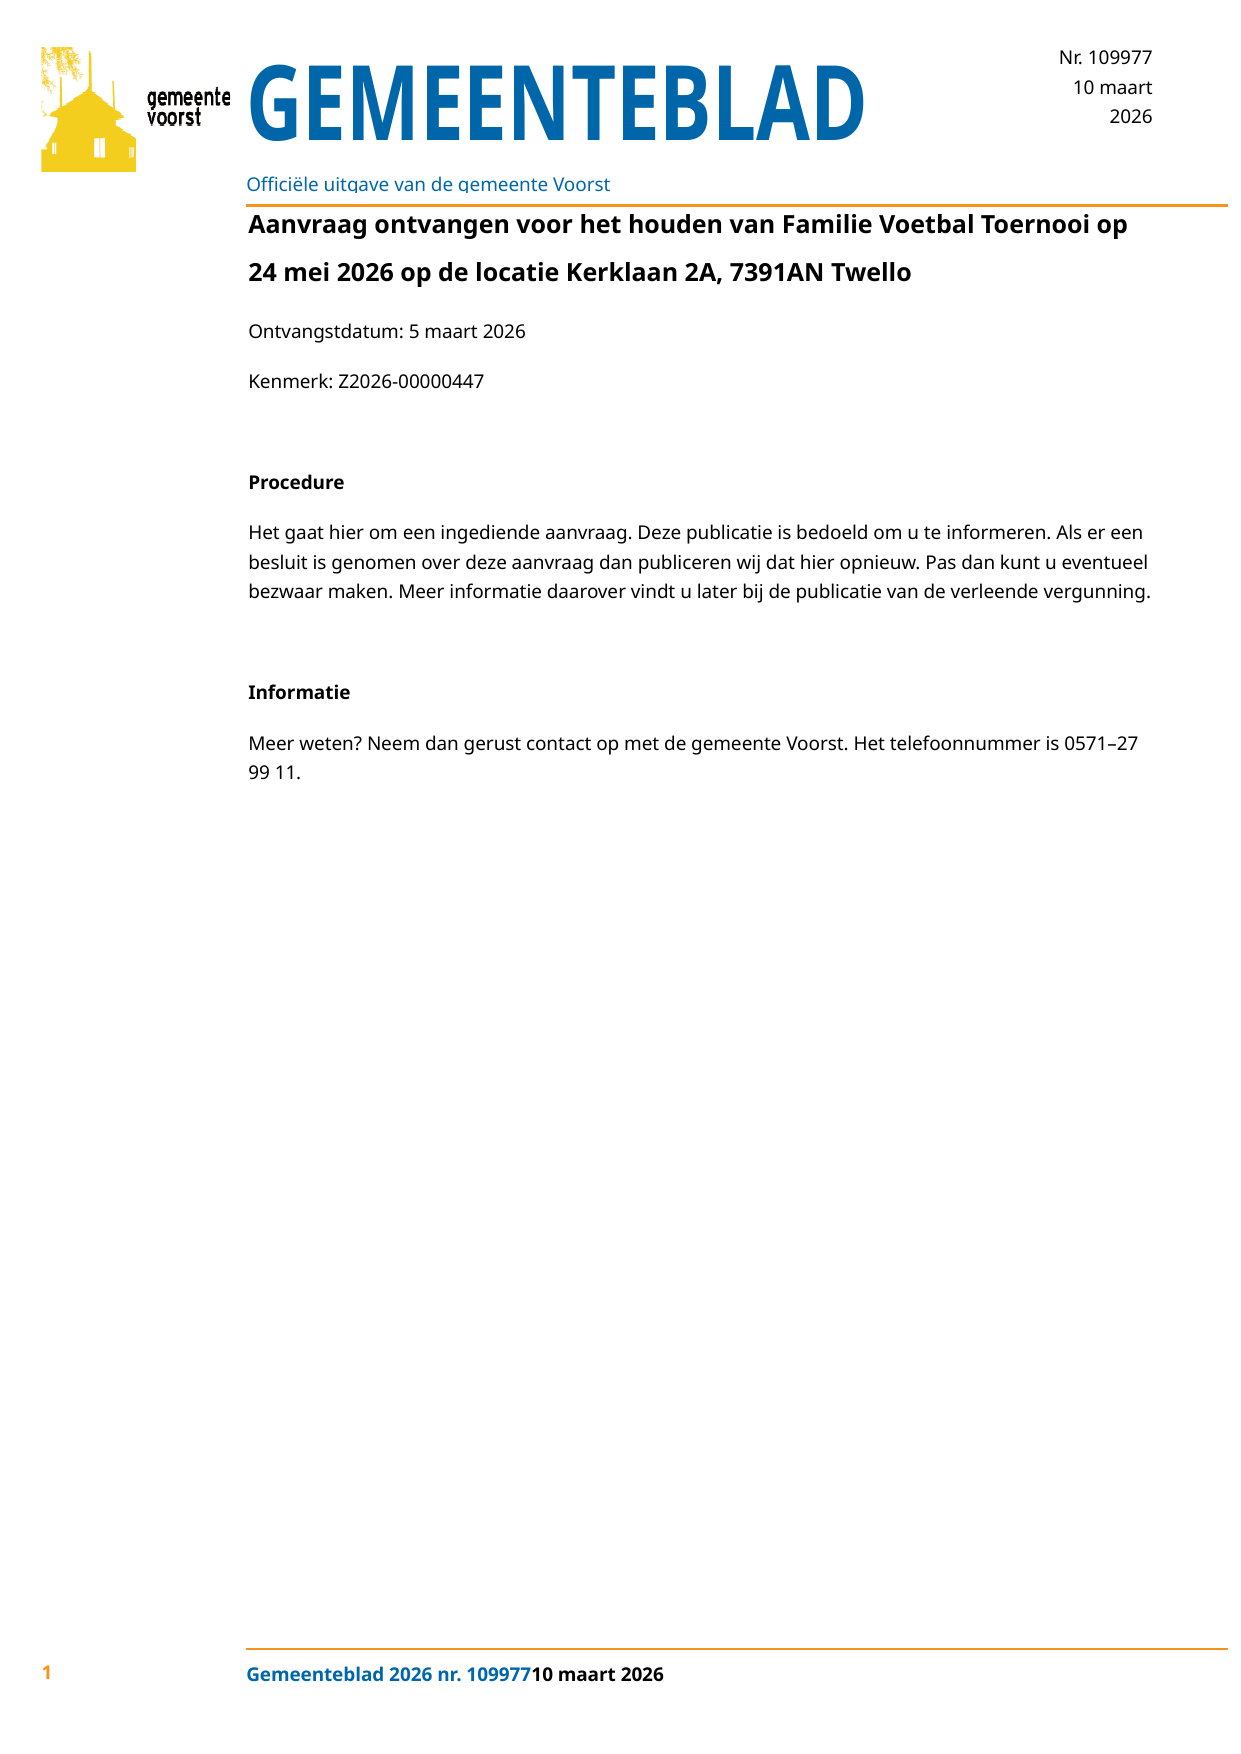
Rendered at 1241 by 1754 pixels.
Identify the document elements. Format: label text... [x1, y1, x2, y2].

text Kenmerk: Z2026-00000447 [248, 368, 1152, 394]
text Informatie [248, 679, 1152, 705]
picture [41, 47, 231, 172]
text Aanvraag ontvangen voor het houden van Familie Voetbal Toernooi op 24 mei 2026 op de locatie Kerklaan 2A, 7391AN Twello [248, 207, 1152, 288]
text Het gaat hier om een ingediende aanvraag. Deze publicatie is bedoeld om u te informeren. Als er een besluit is genomen over deze aanvraag dan publiceren wij dat hier opnieuw. Pas dan kunt u eventueel bezwaar maken. Meer informatie daarover vindt u later bij de publicatie van de verleende vergunning. [248, 519, 1152, 604]
text Meer weten? Neem dan gerust contact op met de gemeente Voorst. Het telefoonnummer is 0571–27 99 11. [248, 730, 1152, 785]
text Procedure [248, 469, 1152, 495]
text Ontvangstdatum: 5 maart 2026 [248, 318, 1152, 344]
